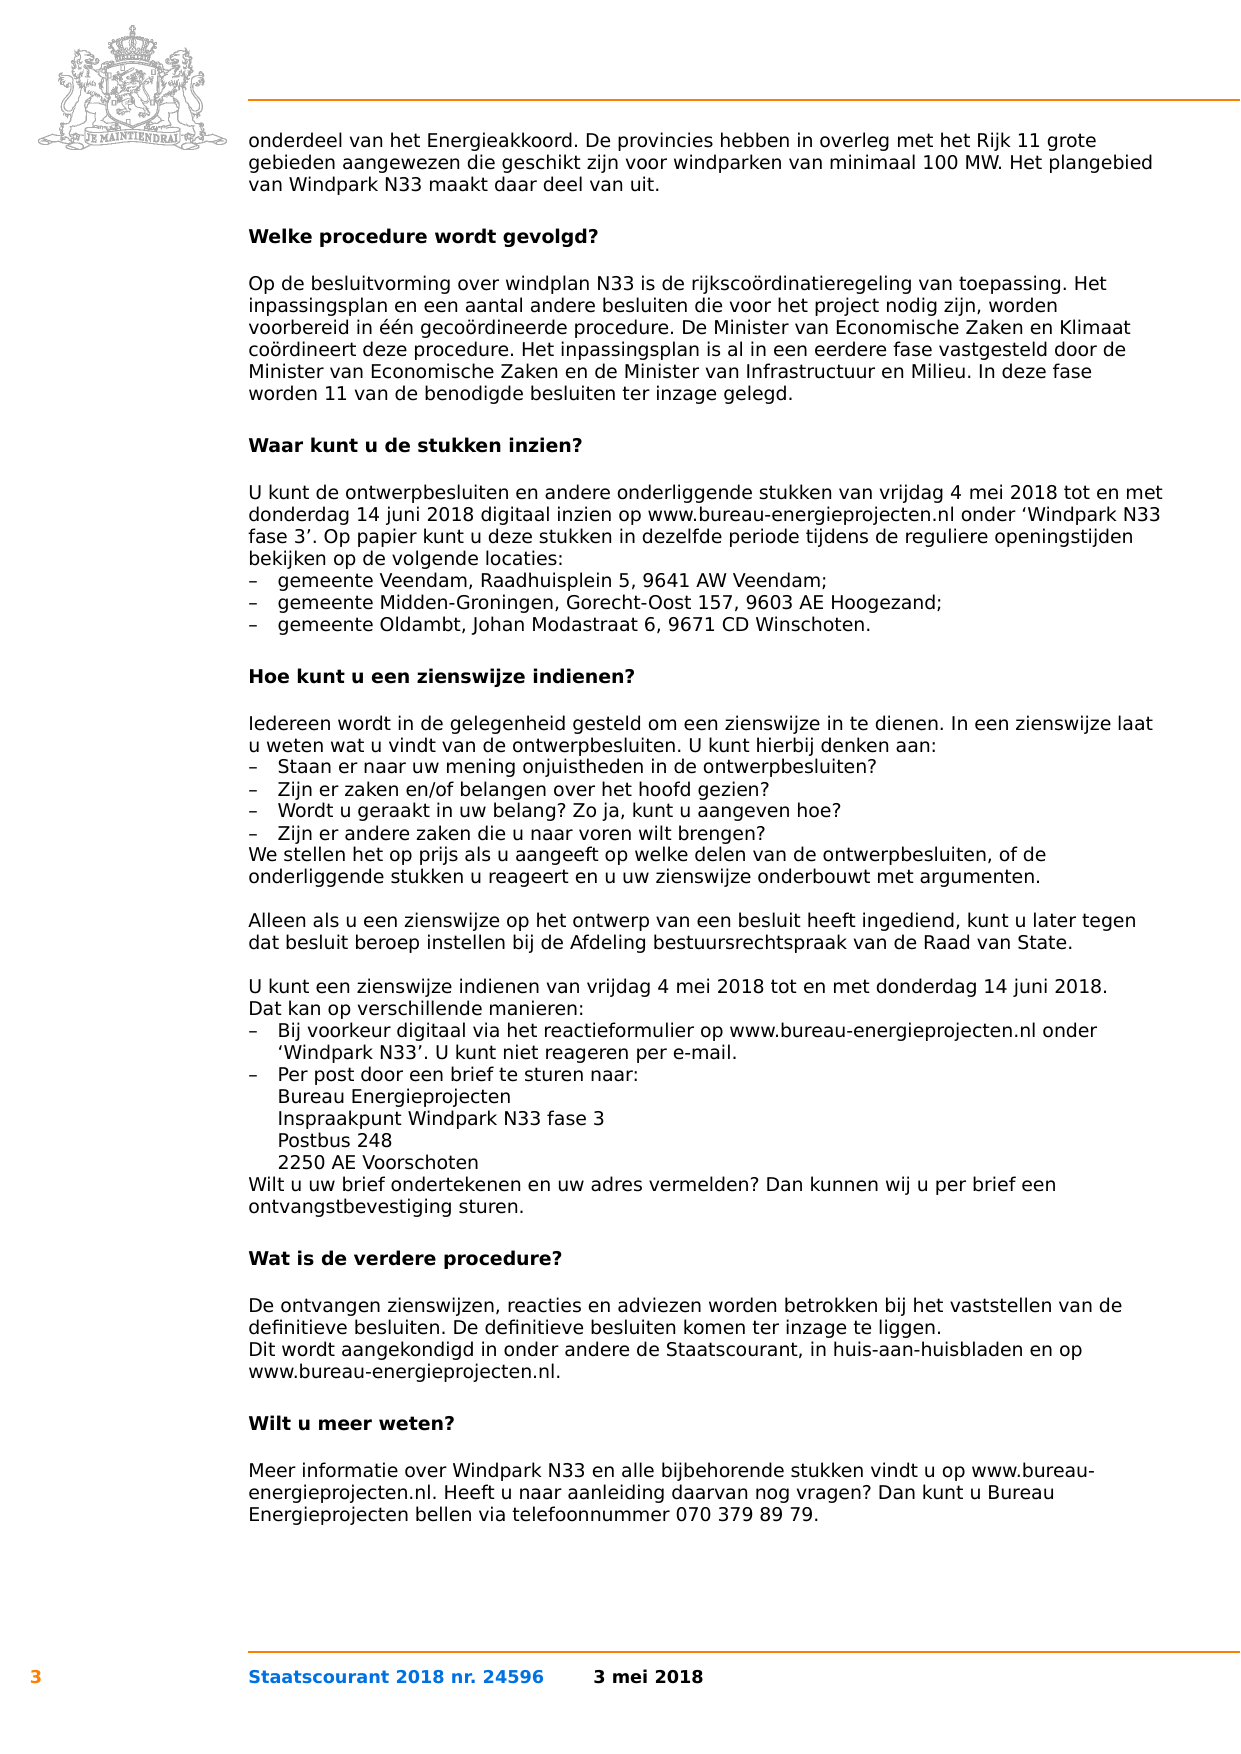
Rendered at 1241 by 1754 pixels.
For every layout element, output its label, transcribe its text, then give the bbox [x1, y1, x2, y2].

text – gemeente Oldambt, Johan Modastraat 6, 9671 CD Winschoten. [248, 613, 1163, 636]
text De ontvangen zienswijzen, reacties en adviezen worden betrokken bij het vaststellen van de definitieve besluiten. De definitieve besluiten komen ter inzage te liggen. [248, 1295, 1163, 1339]
text – Per post door een brief te sturen naar: [248, 1064, 1163, 1086]
subtitle Hoe kunt u een zienswijze indienen? [248, 666, 1163, 687]
text – gemeente Veendam, Raadhuisplein 5, 9641 AW Veendam; [248, 569, 1163, 592]
text Alleen als u een zienswijze op het ontwerp van een besluit heeft ingediend, kunt u later tegen dat besluit beroep instellen bij de Afdeling bestuursrechtspraak van de Raad van State. [248, 910, 1163, 954]
text Iedereen wordt in de gelegenheid gesteld om een zienswijze in te dienen. In een zienswijze laat u weten wat u vindt van de ontwerpbesluiten. U kunt hierbij denken aan: [248, 712, 1163, 756]
subtitle Wilt u meer weten? [248, 1413, 1163, 1435]
text Dit wordt aan­gekondigd in onder andere de Staatscourant, in huis-aan-huisbladen en op www.bureau-energieprojecten.nl. [248, 1339, 1163, 1383]
text Meer informatie over Windpark N33 en alle bijbehorende stukken vindt u op www.bureau-energieprojecten.nl. Heeft u naar aanleiding daarvan nog vragen? Dan kunt u Bureau Energieprojecten bellen via telefoonnummer 070 379 89 79. [248, 1460, 1163, 1526]
picture [38, 25, 227, 150]
subtitle Welke procedure wordt gevolgd? [248, 226, 1163, 248]
text – Zijn er andere zaken die u naar voren wilt brengen? [248, 822, 1163, 844]
text We stellen het op prijs als u aangeeft op welke delen van de ontwerpbesluiten, of de onderliggende stukken u reageert en u uw zienswijze onderbouwt met argumenten. [248, 844, 1163, 888]
text 2250 AE Voorschoten [277, 1152, 1163, 1174]
text – Zijn er zaken en/of belangen over het hoofd gezien? [248, 778, 1163, 800]
text Bureau Energieprojecten [277, 1086, 1163, 1108]
text Dat kan op verschillende manieren: [248, 998, 1163, 1020]
text Wilt u uw brief ondertekenen en uw adres vermelden? Dan kunnen wij u per brief een ontvangstbevestiging sturen. [248, 1174, 1163, 1218]
text – Staan er naar uw mening onjuistheden in de ontwerpbesluiten? [248, 756, 1163, 778]
text Inspraakpunt Windpark N33 fase 3 [277, 1108, 1163, 1130]
text Op de besluitvorming over windplan N33 is de rijkscoördinatieregeling van toepassing. Het inpassingsplan en een aantal andere besluiten die voor het project nodig zijn, worden voorbereid in één gecoördineerde procedure. De Minister van Economische Zaken en Klimaat coördineert deze procedure. Het inpassingsplan is al in een eerdere fase vastgesteld door de Minister van Economische Zaken en de Minister van Infrastructuur en Milieu. In deze fase worden 11 van de benodigde besluiten ter inzage gelegd. [248, 273, 1163, 405]
text U kunt de ontwerpbesluiten en andere onderliggende stukken van vrijdag 4 mei 2018 tot en met donderdag 14 juni 2018 digitaal inzien op www.bureau-energieprojecten.nl onder ‘Windpark N33 fase 3’. Op papier kunt u deze stukken in dezelfde periode tijdens de reguliere openingstijden bekijken op de volgende locaties: [248, 482, 1163, 569]
text – Wordt u geraakt in uw belang? Zo ja, kunt u aangeven hoe? [248, 800, 1163, 822]
subtitle Wat is de verdere procedure? [248, 1248, 1163, 1270]
text U kunt een zienswijze indienen van vrijdag 4 mei 2018 tot en met donderdag 14 juni 2018. [248, 976, 1163, 998]
text – Bij voorkeur digitaal via het reactieformulier op www.bureau-energieprojecten.nl onder ‘Windpark N33’. U kunt niet reageren per e-mail. [248, 1020, 1163, 1064]
subtitle Waar kunt u de stukken inzien? [248, 435, 1163, 457]
text – gemeente Midden-Groningen, Gorecht-Oost 157, 9603 AE Hoogezand; [248, 592, 1163, 613]
text onderdeel van het Energieakkoord. De provincies hebben in overleg met het Rijk 11 grote gebieden aangewezen die geschikt zijn voor windparken van minimaal 100 MW. Het plangebied van Windpark N33 maakt daar deel van uit. [248, 130, 1163, 196]
text Postbus 248 [277, 1130, 1163, 1152]
